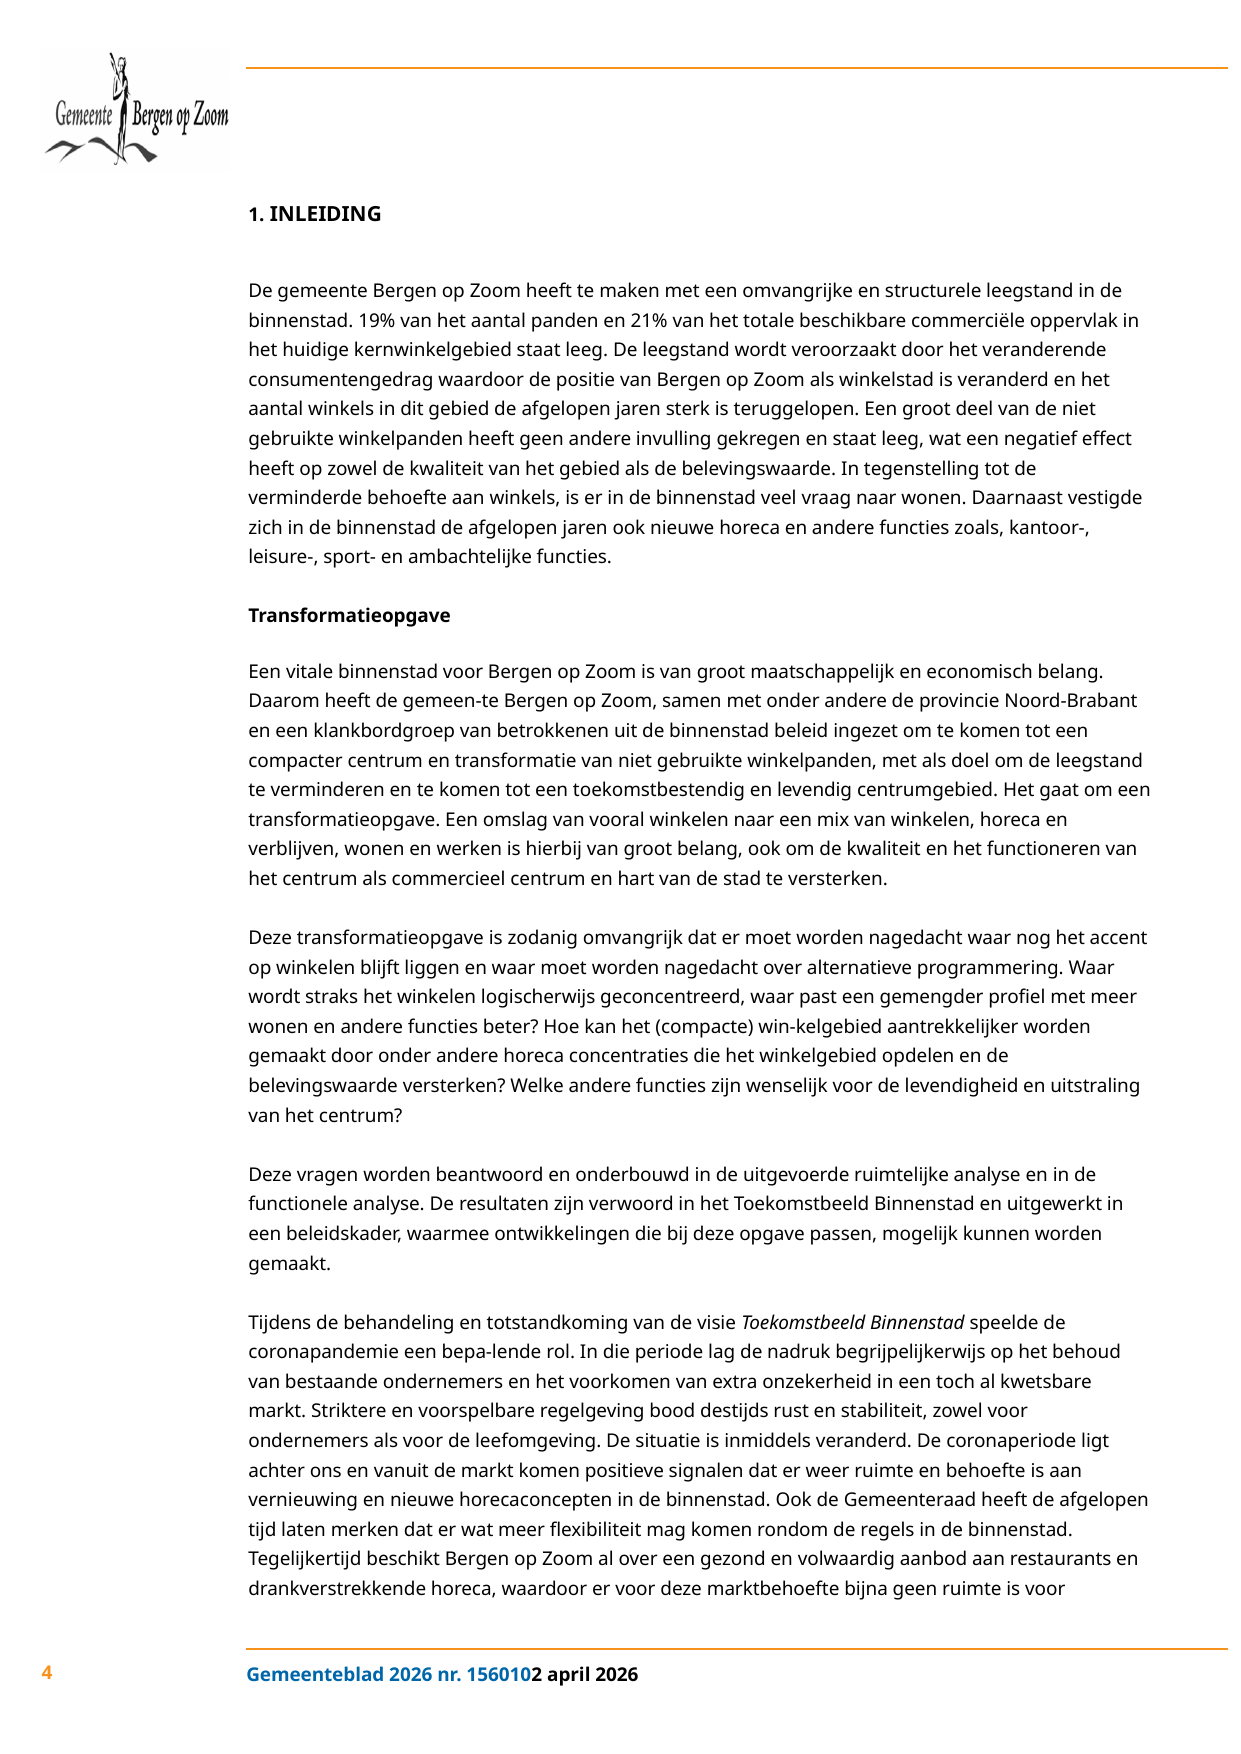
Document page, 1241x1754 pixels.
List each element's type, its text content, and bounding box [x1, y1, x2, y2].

picture [41, 47, 231, 172]
text Deze vragen worden beantwoord en onderbouwd in de uitgevoerde ruimtelijke analyse en in de functionele analyse. De resultaten zijn verwoord in het Toekomstbeeld Binnenstad en uitgewerkt in een beleidskader, waarmee ontwikkelingen die bij deze opgave passen, mogelijk kunnen worden gemaakt. [248, 1161, 1152, 1275]
text 1. INLEIDING [248, 199, 1152, 228]
text De gemeente Bergen op Zoom heeft te maken met een omvangrijke en structurele leegstand in de binnenstad. 19% van het aantal panden en 21% van het totale beschikbare commerciële oppervlak in het huidige kernwinkelgebied staat leeg. De leegstand wordt veroorzaakt door het veranderende consumentengedrag waardoor de positie van Bergen op Zoom als winkelstad is veranderd en het aantal winkels in dit gebied de afgelopen jaren sterk is teruggelopen. Een groot deel van de niet gebruikte winkelpanden heeft geen andere invulling gekregen en staat leeg, wat een negatief effect heeft op zowel de kwaliteit van het gebied als de belevingswaarde. In tegenstelling tot de verminderde behoefte aan winkels, is er in de binnenstad veel vraag naar wonen. Daarnaast vestigde zich in de binnenstad de afgelopen jaren ook nieuwe horeca en andere functies zoals, kantoor-, leisure-, sport- en ambachtelijke functies. [248, 277, 1152, 569]
text Deze transformatieopgave is zodanig omvangrijk dat er moet worden nagedacht waar nog het accent op winkelen blijft liggen en waar moet worden nagedacht over alternatieve programmering. Waar wordt straks het winkelen logischerwijs geconcentreerd, waar past een gemengder profiel met meer wonen en andere functies beter? Hoe kan het (compacte) win-kelgebied aantrekkelijker worden gemaakt door onder andere horeca concentraties die het winkelgebied opdelen en de belevingswaarde versterken? Welke andere functies zijn wenselijk voor de levendigheid en uitstraling van het centrum? [248, 924, 1152, 1127]
text Tijdens de behandeling en totstandkoming van de visie Toekomstbeeld Binnenstad speelde de coronapandemie een bepa-lende rol. In die periode lag de nadruk begrijpelijkerwijs op het behoud van bestaande ondernemers en het voorkomen van extra onzekerheid in een toch al kwetsbare markt. Striktere en voorspelbare regelgeving bood destijds rust en stabiliteit, zowel voor ondernemers als voor de leefomgeving. De situatie is inmiddels veranderd. De coronaperiode ligt achter ons en vanuit de markt komen positieve signalen dat er weer ruimte en behoefte is aan vernieuwing en nieuwe horecaconcepten in de binnenstad. Ook de Gemeenteraad heeft de afgelopen tijd laten merken dat er wat meer flexibiliteit mag komen rondom de regels in de binnenstad. Tegelijkertijd beschikt Bergen op Zoom al over een gezond en volwaardig aanbod aan restaurants en drankverstrekkende horeca, waardoor er voor deze marktbehoefte bijna geen ruimte is voor [248, 1309, 1152, 1601]
text Een vitale binnenstad voor Bergen op Zoom is van groot maatschappelijk en economisch belang. Daarom heeft de gemeen-te Bergen op Zoom, samen met onder andere de provincie Noord-Brabant en een klankbordgroep van betrokkenen uit de binnenstad beleid ingezet om te komen tot een compacter centrum en transformatie van niet gebruikte winkelpanden, met als doel om de leegstand te verminderen en te komen tot een toekomstbestendig en levendig centrumgebied. Het gaat om een transformatieopgave. Een omslag van vooral winkelen naar een mix van winkelen, horeca en verblijven, wonen en werken is hierbij van groot belang, ook om de kwaliteit en het functioneren van het centrum als commercieel centrum en hart van de stad te versterken. [248, 658, 1152, 891]
text Transformatieopgave [248, 603, 1152, 628]
